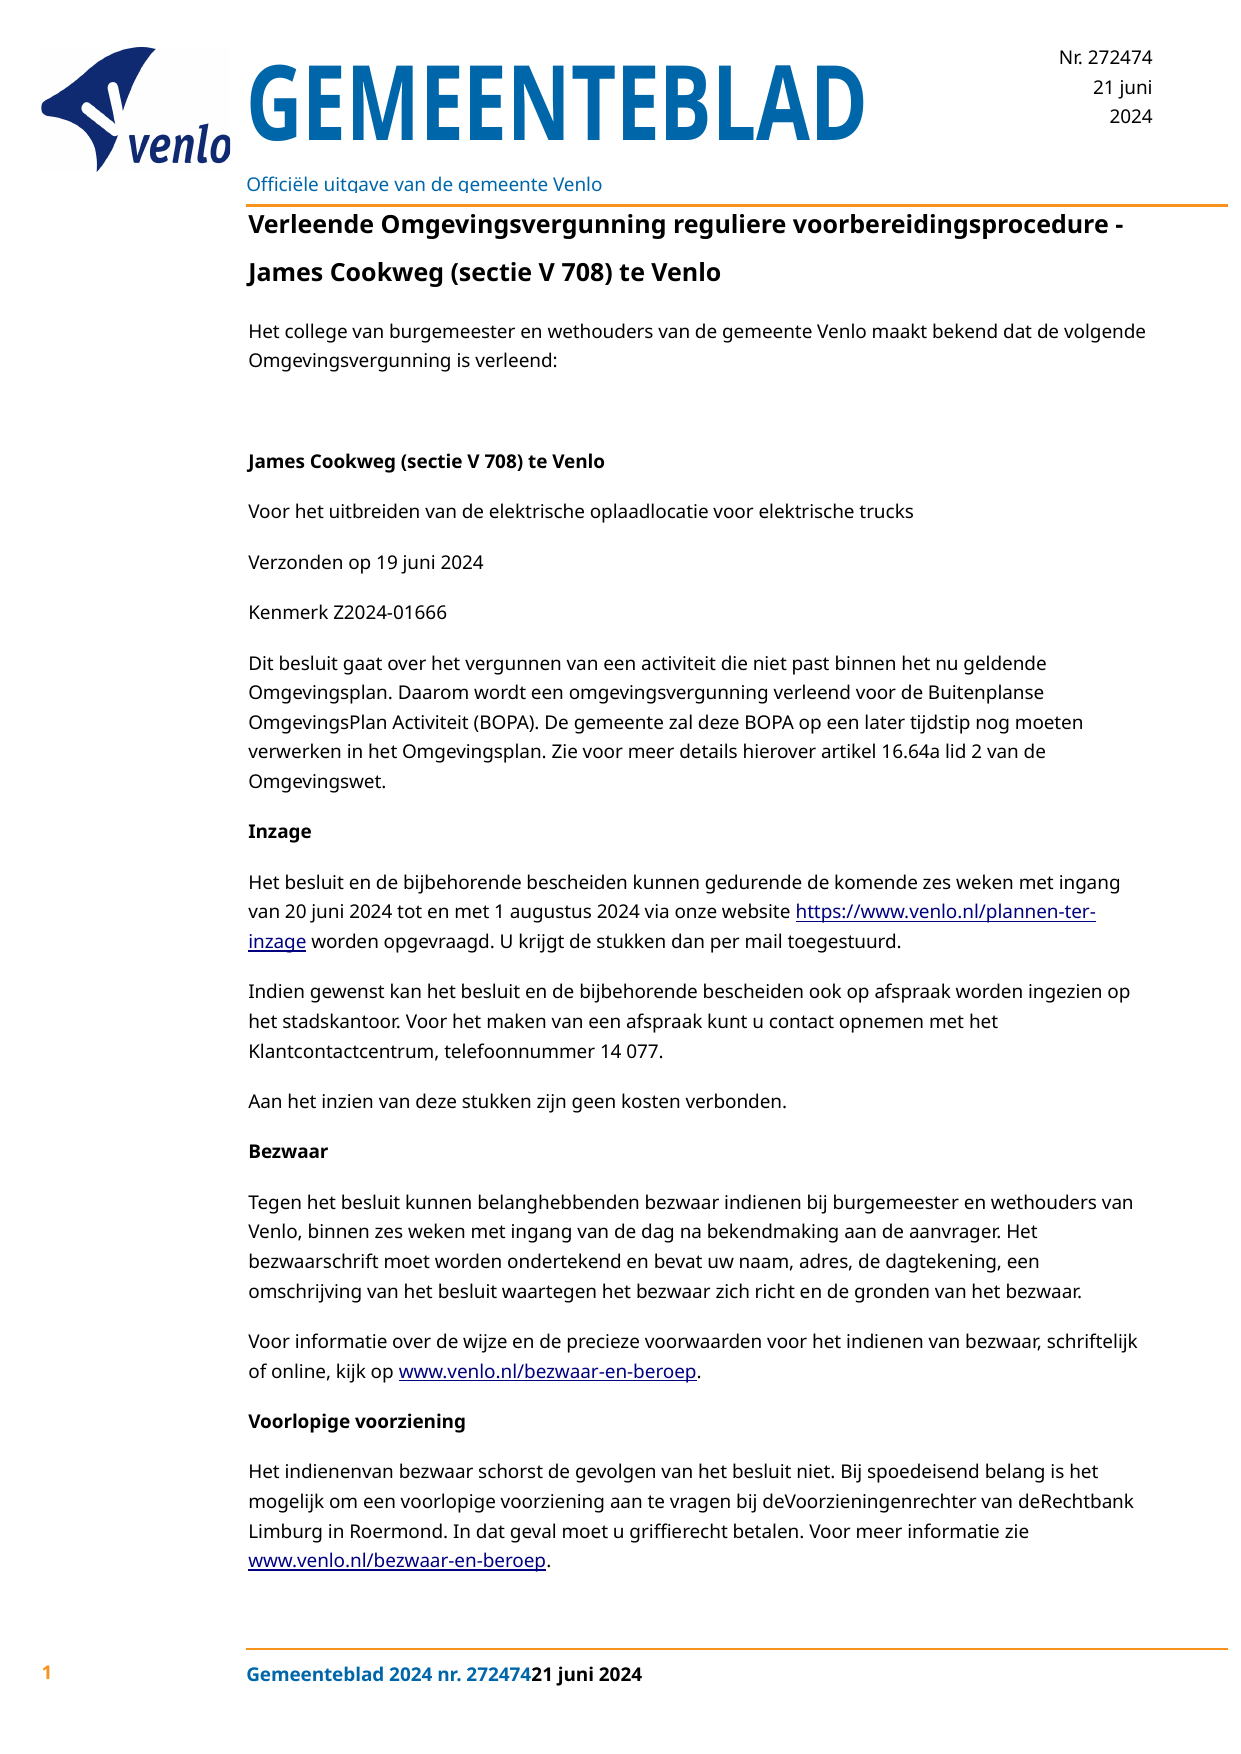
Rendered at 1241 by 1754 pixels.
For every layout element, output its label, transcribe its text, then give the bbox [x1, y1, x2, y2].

text Inzage [248, 819, 1152, 844]
text Bezwaar [248, 1139, 1152, 1164]
picture [41, 47, 231, 172]
text Voor informatie over de wijze en de precieze voorwaarden voor het indienen van bezwaar, schriftelijk of online, kijk op www.venlo.nl/bezwaar-en-beroep. [248, 1328, 1152, 1384]
text Verleende Omgevingsvergunning reguliere voorbereidingsprocedure - James Cookweg (sectie V 708) te Venlo [248, 207, 1152, 288]
text Voorlopige voorziening [248, 1408, 1152, 1434]
text Indien gewenst kan het besluit en de bijbehorende bescheiden ook op afspraak worden ingezien op het stadskantoor. Voor het maken van een afspraak kunt u contact opnemen met het Klantcontactcentrum, telefoonnummer 14 077. [248, 979, 1152, 1064]
text Het indienenvan bezwaar schorst de gevolgen van het besluit niet. Bij spoedeisend belang is het mogelijk om een voorlopige voorziening aan te vragen bij deVoorzieningenrechter van deRechtbank Limburg in Roermond. In dat geval moet u griffierecht betalen. Voor meer informatie zie www.venlo.nl/bezwaar-en-beroep. [248, 1459, 1152, 1573]
text Het besluit en de bijbehorende bescheiden kunnen gedurende de komende zes weken met ingang van 20 juni 2024 tot en met 1 augustus 2024 via onze website https://www.venlo.nl/plannen-ter-inzage worden opgevraagd. U krijgt de stukken dan per mail toegestuurd. [248, 869, 1152, 954]
text Dit besluit gaat over het vergunnen van een activiteit die niet past binnen het nu geldende Omgevingsplan. Daarom wordt een omgevingsvergunning verleend voor de Buitenplanse OmgevingsPlan Activiteit (BOPA). De gemeente zal deze BOPA op een later tijdstip nog moeten verwerken in het Omgevingsplan. Zie voor meer details hierover artikel 16.64a lid 2 van de Omgevingswet. [248, 650, 1152, 794]
text Kenmerk Z2024-01666 [248, 599, 1152, 625]
text Het college van burgemeester en wethouders van de gemeente Venlo maakt bekend dat de volgende Omgevingsvergunning is verleend: [248, 318, 1152, 373]
text James Cookweg (sectie V 708) te Venlo [248, 448, 1152, 474]
text Aan het inzien van deze stukken zijn geen kosten verbonden. [248, 1088, 1152, 1114]
text Tegen het besluit kunnen belanghebbenden bezwaar indienen bij burgemeester en wethouders van Venlo, binnen zes weken met ingang van de dag na bekendmaking aan de aanvrager. Het bezwaarschrift moet worden ondertekend en bevat uw naam, adres, de dagtekening, een omschrijving van het besluit waartegen het bezwaar zich richt en de gronden van het bezwaar. [248, 1189, 1152, 1304]
text Voor het uitbreiden van de elektrische oplaadlocatie voor elektrische trucks [248, 499, 1152, 524]
text Verzonden op 19 juni 2024 [248, 549, 1152, 575]
